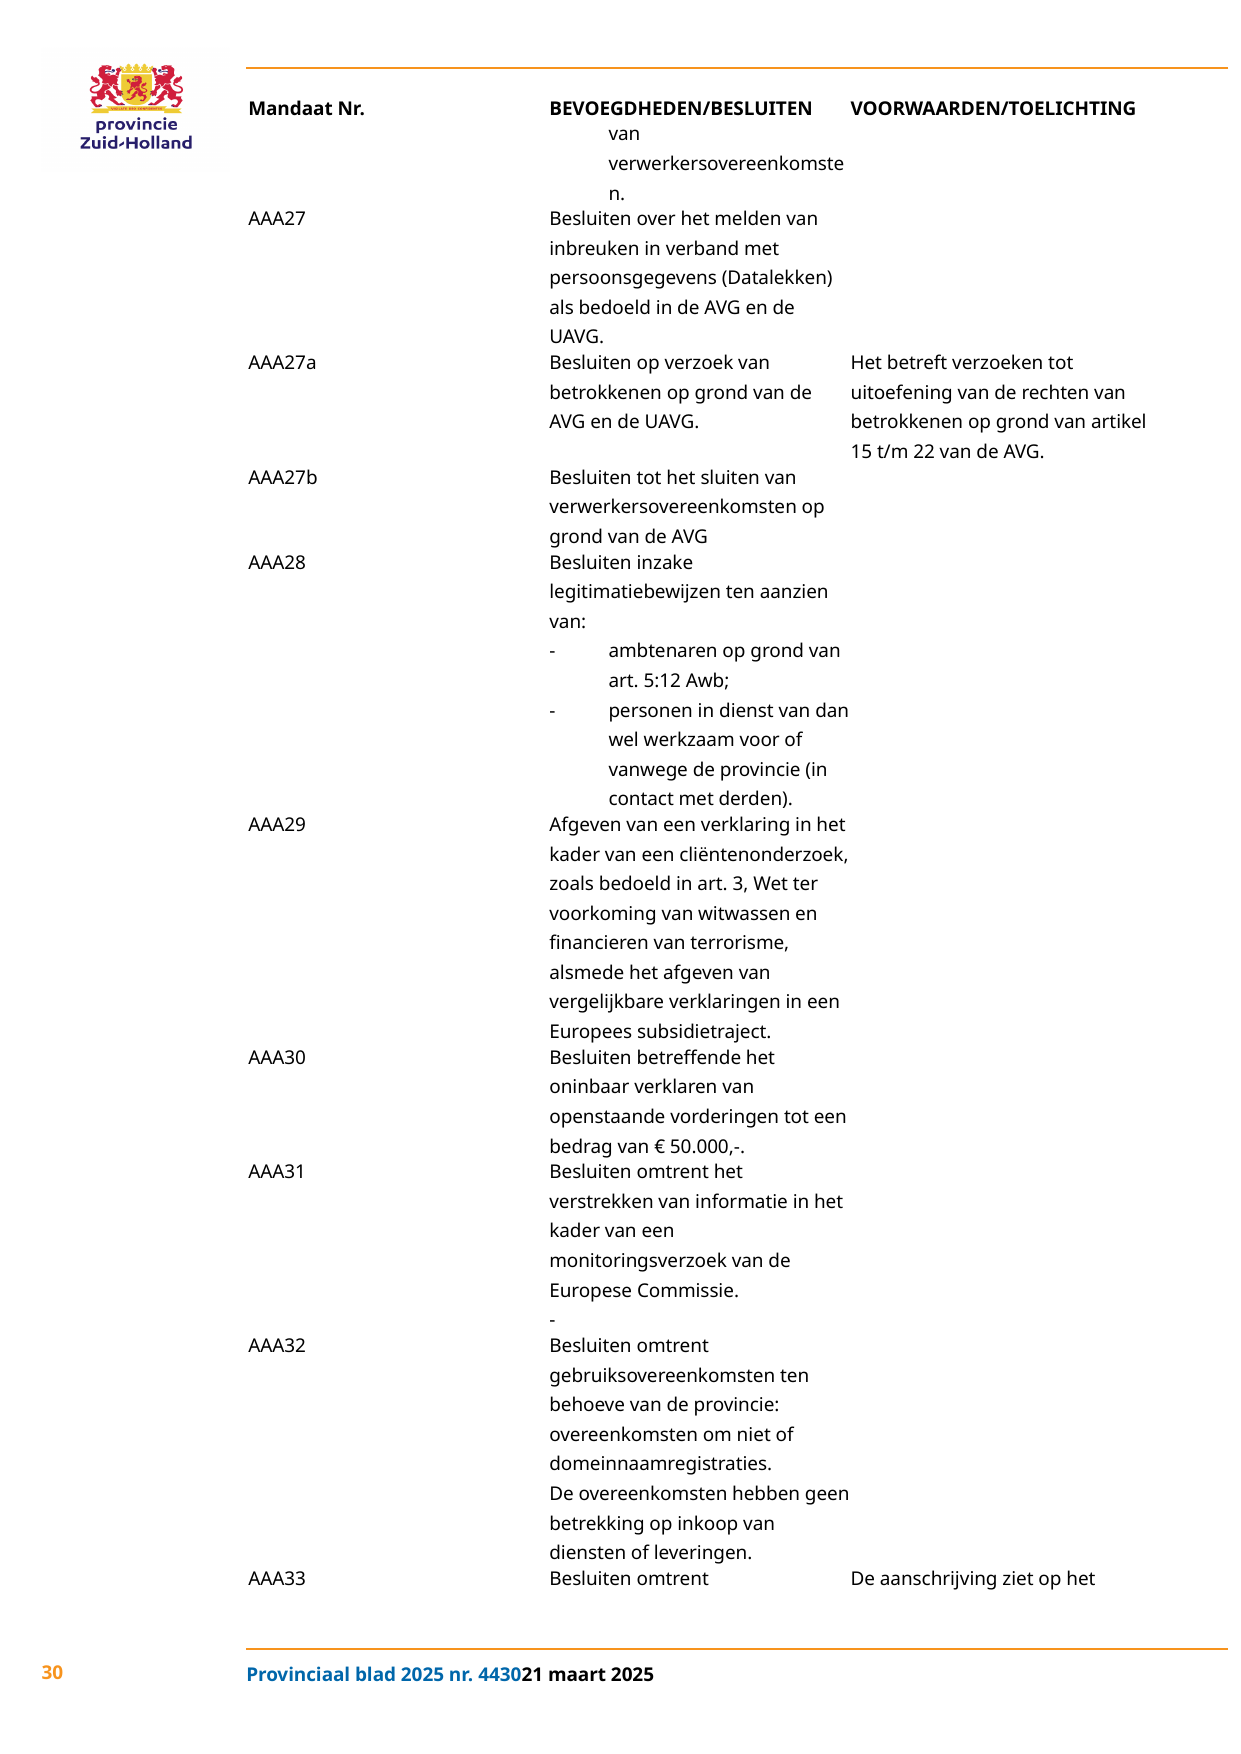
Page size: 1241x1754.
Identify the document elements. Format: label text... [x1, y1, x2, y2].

table_cell Afgeven van een verklaring in het kader van een cliëntenonderzoek, zoals bedoeld in art. 3, Wet ter voorkoming van witwassen en financieren van terrorisme, alsmede het afgeven van vergelijkbare verklaringen in een Europees subsidietraject. [549, 811, 850, 1044]
table_cell [850, 549, 1152, 811]
table_cell [248, 121, 549, 205]
picture [41, 47, 231, 172]
table_cell [850, 1332, 1152, 1565]
table_cell Besluiten op verzoek van betrokkenen op grond van de AVG en de UAVG. [549, 350, 850, 464]
table_cell [850, 121, 1152, 205]
table_cell AAA31 [248, 1159, 549, 1332]
table_cell [850, 205, 1152, 349]
table_cell AAA30 [248, 1044, 549, 1158]
table_cell De aanschrijving ziet op het [850, 1565, 1152, 1591]
table_header VOORWAARDEN/TOELICHTING [850, 95, 1152, 121]
table_header Mandaat Nr. [248, 95, 549, 121]
table_cell AAA28 [248, 549, 549, 811]
table_cell Besluiten betreffende het oninbaar verklaren van openstaande vorderingen tot een bedrag van € 50.000,-. [549, 1044, 850, 1158]
table_cell Besluiten omtrent [549, 1565, 850, 1591]
table_cell [850, 811, 1152, 1044]
table_cell Besluiten omtrent het verstrekken van informatie in het kader van een monitoringsverzoek van de Europese Commissie. [549, 1159, 850, 1332]
table_cell AAA29 [248, 811, 549, 1044]
table_header BEVOEGDHEDEN/BESLUITEN [549, 95, 850, 121]
table_cell Besluiten omtrent gebruiksovereenkomsten ten behoeve van de provincie: overeenkomsten om niet of domeinnaamregistraties. De overeenkomsten hebben geen betrekking op inkoop van diensten of leveringen. [549, 1332, 850, 1565]
table_cell [850, 1159, 1152, 1332]
table_cell Besluiten over het melden van inbreuken in verband met persoonsgegevens (Datalekken) als bedoeld in de AVG en de UAVG. [549, 205, 850, 349]
table_cell Besluiten tot het sluiten van verwerkersovereenkomsten op grond van de AVG [549, 464, 850, 549]
table_cell van verwerkersovereenkomsten. [549, 121, 850, 205]
table_cell AAA32 [248, 1332, 549, 1565]
table_cell AAA27b [248, 464, 549, 549]
table_cell [850, 1044, 1152, 1158]
table_cell Besluiten inzake legitimatiebewijzen ten aanzien van: ambtenaren op grond van art. 5:12 Awb; personen in dienst van dan wel werkzaam voor of vanwege de provincie (in contact met derden). [549, 549, 850, 811]
table_cell Het betreft verzoeken tot uitoefening van de rechten van betrokkenen op grond van artikel 15 t/m 22 van de AVG. [850, 350, 1152, 464]
table_cell AAA27a [248, 350, 549, 464]
table_cell [850, 464, 1152, 549]
table_cell AAA27 [248, 205, 549, 349]
table_cell AAA33 [248, 1565, 549, 1591]
